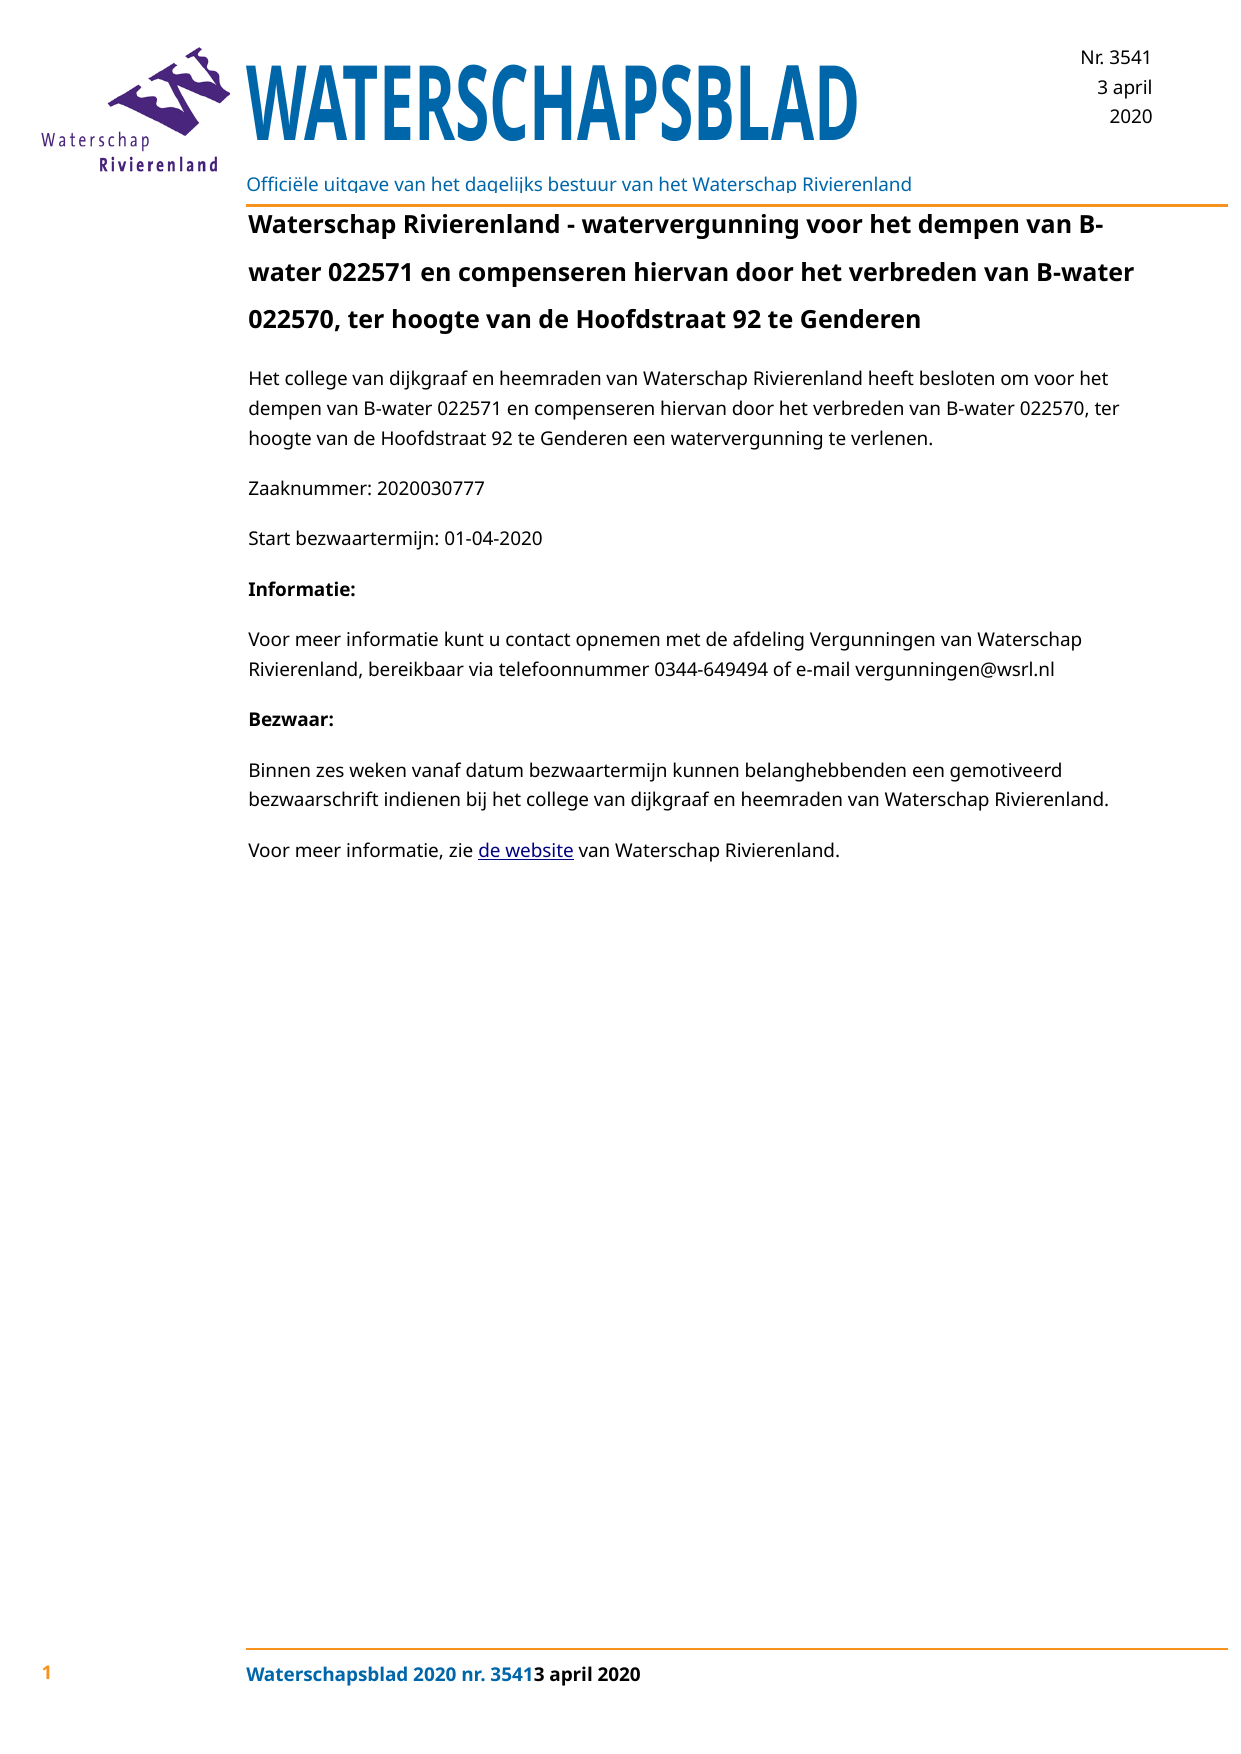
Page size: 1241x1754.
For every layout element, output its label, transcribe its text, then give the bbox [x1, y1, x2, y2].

text Waterschap Rivierenland - watervergunning voor het dempen van B-water 022571 en compenseren hiervan door het verbreden van B-water 022570, ter hoogte van de Hoofdstraat 92 te Genderen [248, 207, 1152, 336]
text Binnen zes weken vanaf datum bezwaartermijn kunnen belanghebbenden een gemotiveerd bezwaarschrift indienen bij het college van dijkgraaf en heemraden van Waterschap Rivierenland. [248, 757, 1152, 812]
text Het college van dijkgraaf en heemraden van Waterschap Rivierenland heeft besloten om voor het dempen van B-water 022571 en compenseren hiervan door het verbreden van B-water 022570, ter hoogte van de Hoofdstraat 92 te Genderen een watervergunning te verlenen. [248, 366, 1152, 450]
text Bezwaar: [248, 706, 1152, 732]
text Informatie: [248, 576, 1152, 602]
text Start bezwaartermijn: 01-04-2020 [248, 526, 1152, 551]
picture [41, 47, 231, 172]
text Zaaknummer: 2020030777 [248, 475, 1152, 501]
text Voor meer informatie kunt u contact opnemen met de afdeling Vergunningen van Waterschap Rivierenland, bereikbaar via telefoonnummer 0344-649494 of e-mail vergunningen@wsrl.nl [248, 626, 1152, 682]
text Voor meer informatie, zie de website van Waterschap Rivierenland. [248, 837, 1152, 862]
